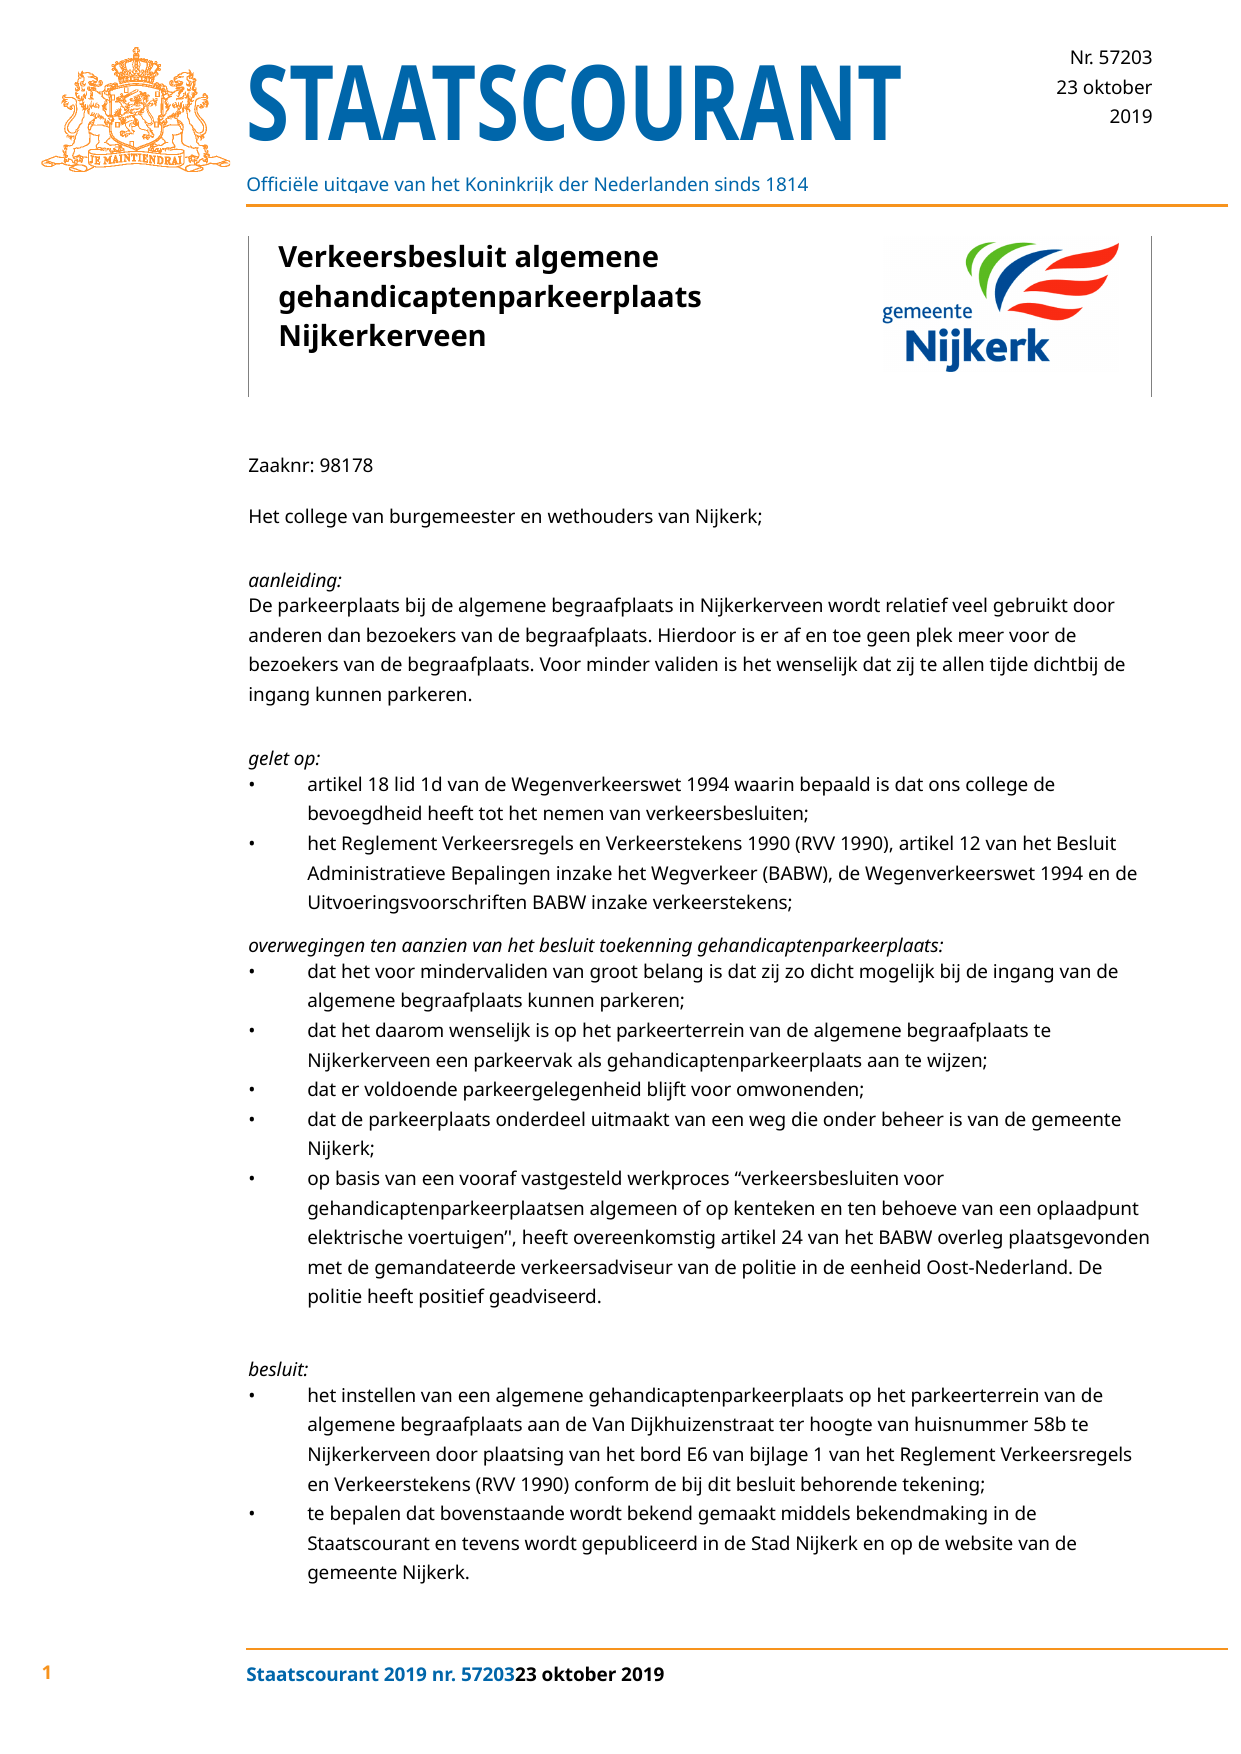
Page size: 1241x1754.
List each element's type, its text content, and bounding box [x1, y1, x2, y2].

list dat het daarom wenselijk is op het parkeerterrein van de algemene begraafplaats te Nijkerkerveen een parkeervak als gehandicaptenparkeerplaats aan te wijzen; [248, 1017, 1152, 1073]
text besluit: [248, 1356, 1152, 1382]
text aanleiding: [248, 567, 1152, 592]
list op basis van een vooraf vastgesteld werkproces “verkeersbesluiten voor gehandicaptenparkeerplaatsen algemeen of op kenteken en ten behoeve van een oplaadpunt elektrische voertuigen’', heeft overeenkomstig artikel 24 van het BABW overleg plaatsgevonden met de gemandateerde verkeersadviseur van de politie in de eenheid Oost-Nederland. De politie heeft positief geadviseerd. [248, 1165, 1152, 1309]
picture [882, 236, 1119, 372]
text Het college van burgemeester en wethouders van Nijkerk; [248, 503, 1152, 528]
picture [41, 47, 231, 172]
text overwegingen ten aanzien van het besluit toekenning gehandicaptenparkeerplaats: [248, 932, 1152, 958]
list dat de parkeerplaats onderdeel uitmaakt van een weg die onder beheer is van de gemeente Nijkerk; [248, 1106, 1152, 1161]
text gelet op: [248, 745, 1152, 771]
list artikel 18 lid 1d van de Wegenverkeerswet 1994 waarin bepaald is dat ons college de bevoegdheid heeft tot het nemen van verkeersbesluiten; [248, 771, 1152, 826]
table_header [850, 236, 1151, 397]
table_header Verkeersbesluit algemene gehandicaptenparkeerplaats Nijkerkerveen [249, 236, 850, 397]
list te bepalen dat bovenstaande wordt bekend gemaakt middels bekendmaking in de Staatscourant en tevens wordt gepubliceerd in de Stad Nijkerk en op de website van de gemeente Nijkerk. [248, 1500, 1152, 1585]
text De parkeerplaats bij de algemene begraafplaats in Nijkerkerveen wordt relatief veel gebruikt door anderen dan bezoekers van de begraafplaats. Hierdoor is er af en toe geen plek meer voor de bezoekers van de begraafplaats. Voor minder validen is het wenselijk dat zij te allen tijde dichtbij de ingang kunnen parkeren. [248, 592, 1152, 707]
list het instellen van een algemene gehandicaptenparkeerplaats op het parkeerterrein van de algemene begraafplaats aan de Van Dijkhuizenstraat ter hoogte van huisnummer 58b te Nijkerkerveen door plaatsing van het bord E6 van bijlage 1 van het Reglement Verkeersregels en Verkeerstekens (RVV 1990) conform de bij dit besluit behorende tekening; [248, 1382, 1152, 1496]
text Zaaknr: 98178 [248, 452, 1152, 478]
list het Reglement Verkeersregels en Verkeerstekens 1990 (RVV 1990), artikel 12 van het Besluit Administratieve Bepalingen inzake het Wegverkeer (BABW), de Wegenverkeerswet 1994 en de Uitvoeringsvoorschriften BABW inzake verkeerstekens; [248, 830, 1152, 915]
list dat er voldoende parkeergelegenheid blijft voor omwonenden; [248, 1076, 1152, 1102]
list dat het voor mindervaliden van groot belang is dat zij zo dicht mogelijk bij de ingang van de algemene begraafplaats kunnen parkeren; [248, 958, 1152, 1013]
